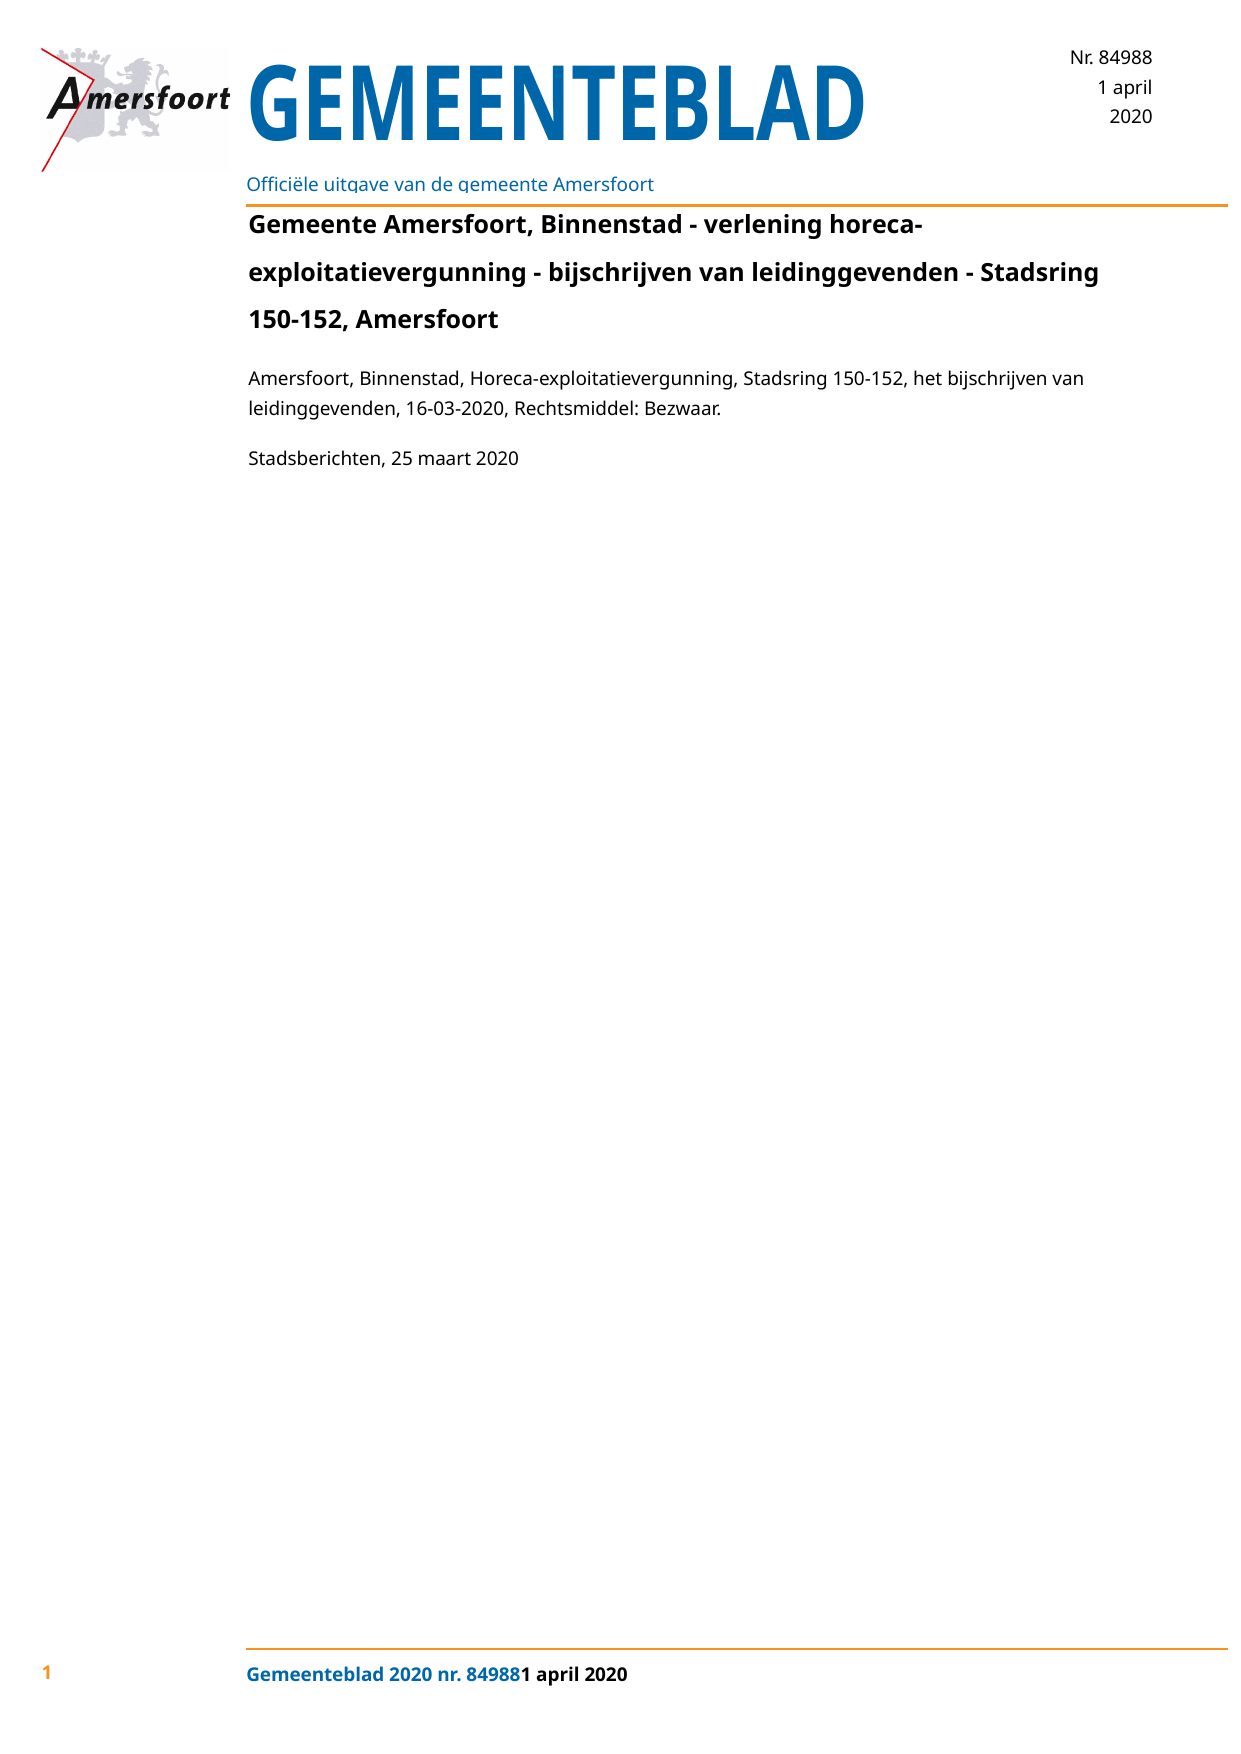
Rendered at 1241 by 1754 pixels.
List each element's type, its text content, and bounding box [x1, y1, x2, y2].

text Amersfoort, Binnenstad, Horeca-exploitatievergunning, Stadsring 150-152, het bijschrijven van leidinggevenden, 16-03-2020, Rechtsmiddel: Bezwaar. [248, 366, 1152, 421]
text Stadsberichten, 25 maart 2020 [248, 446, 1152, 471]
text Gemeente Amersfoort, Binnenstad - verlening horeca-exploitatievergunning - bijschrijven van leidinggevenden - Stadsring 150-152, Amersfoort [248, 207, 1152, 336]
picture [41, 47, 231, 172]
